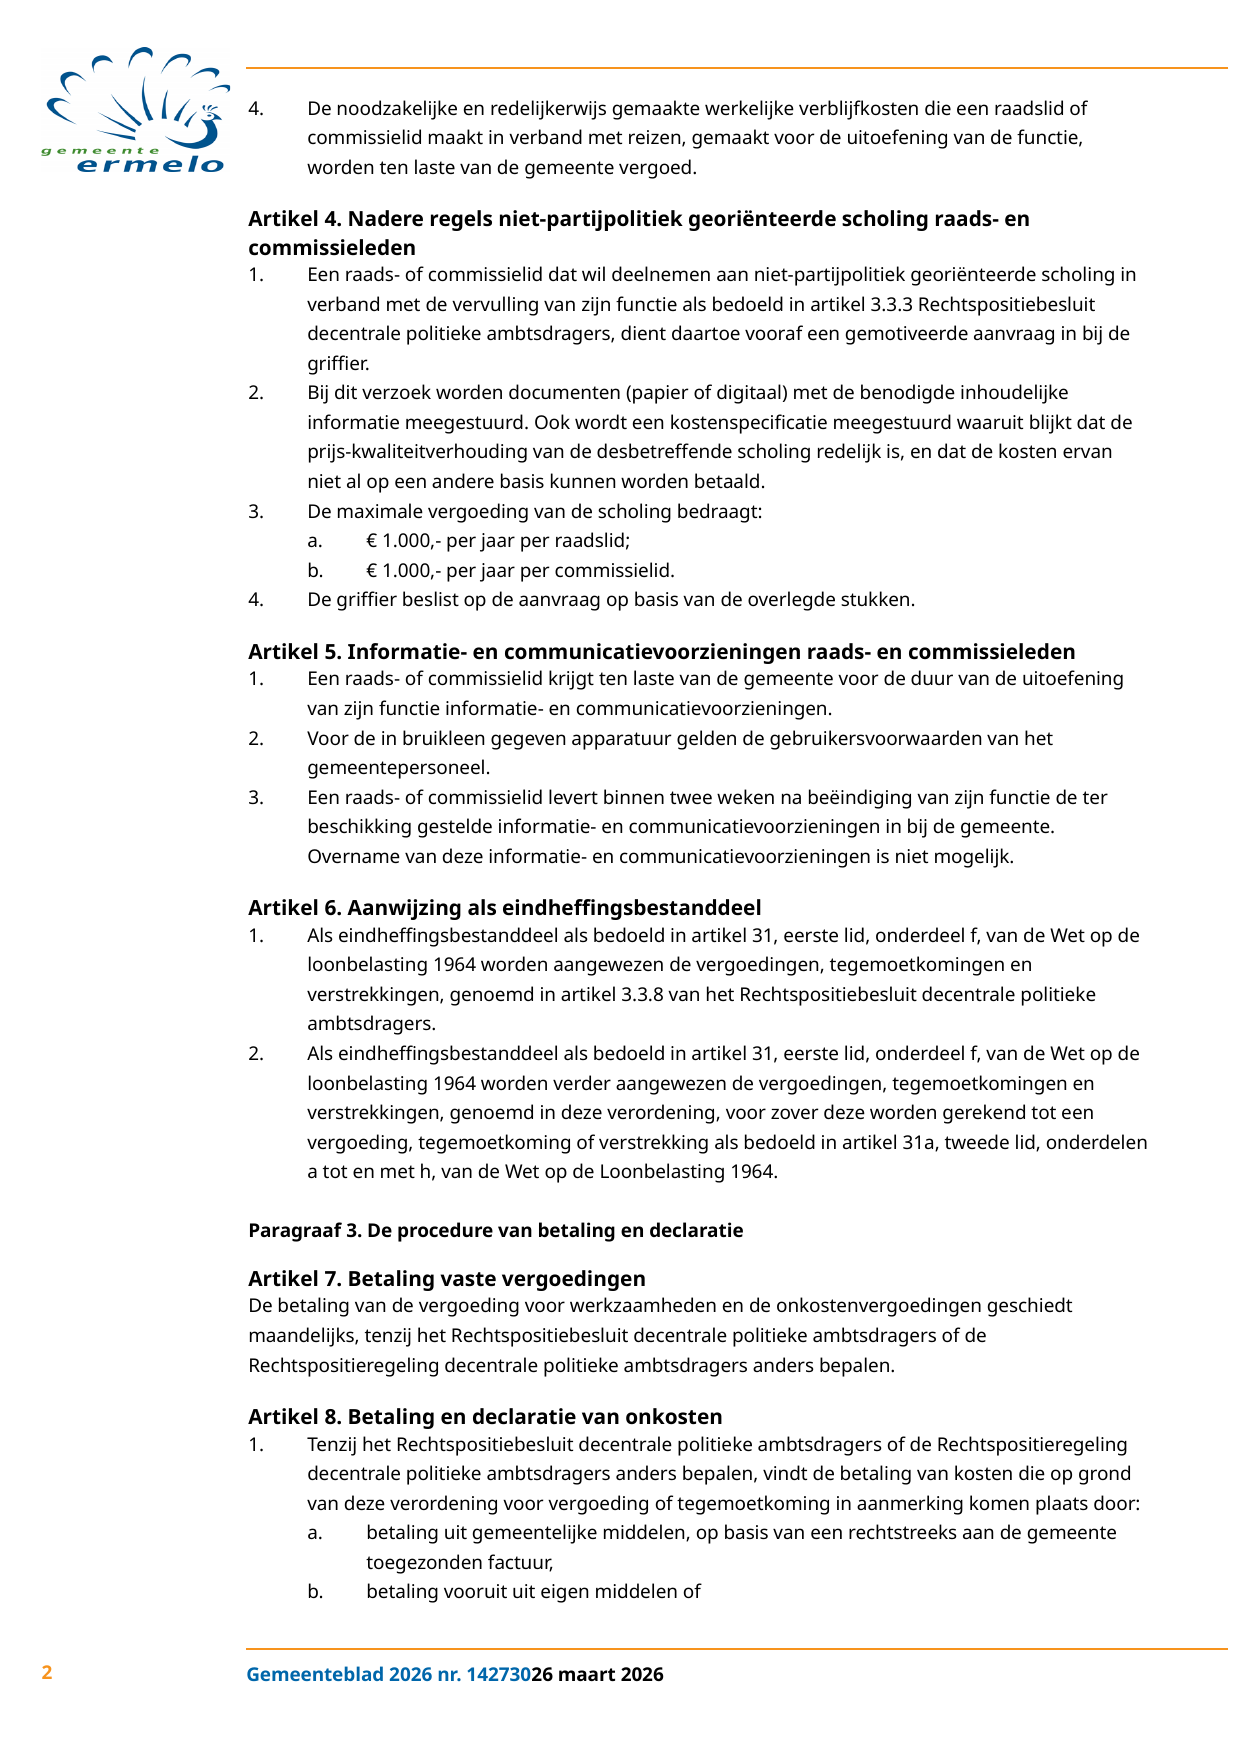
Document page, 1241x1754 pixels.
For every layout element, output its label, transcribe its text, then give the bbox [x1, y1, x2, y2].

list € 1.000,- per jaar per raadslid; [307, 527, 1152, 553]
list betaling uit gemeentelijke middelen, op basis van een rechtstreeks aan de gemeente toegezonden factuur, [307, 1519, 1152, 1575]
text Paragraaf 3. De procedure van betaling en declaratie [248, 1218, 1152, 1243]
list Als eindheffingsbestanddeel als bedoeld in artikel 31, eerste lid, onderdeel f, van de Wet op de loonbelasting 1964 worden aangewezen de vergoedingen, tegemoetkomingen en verstrekkingen, genoemd in artikel 3.3.8 van het Rechtspositiebesluit decentrale politieke ambtsdragers. [248, 922, 1152, 1036]
list De griffier beslist op de aanvraag op basis van de overlegde stukken. [248, 587, 1152, 612]
picture [41, 47, 231, 172]
text Artikel 5. Informatie- en communicatievoorzieningen raads- en commissieleden [248, 637, 1152, 666]
list De noodzakelijke en redelijkerwijs gemaakte werkelijke verblijfkosten die een raadslid of commissielid maakt in verband met reizen, gemaakt voor de uitoefening van de functie, worden ten laste van de gemeente vergoed. [248, 95, 1152, 180]
list De maximale vergoeding van de scholing bedraagt: [248, 498, 1152, 524]
list Bij dit verzoek worden documenten (papier of digitaal) met de benodigde inhoudelijke informatie meegestuurd. Ook wordt een kostenspecificatie meegestuurd waaruit blijkt dat de prijs-kwaliteitverhouding van de desbetreffende scholing redelijk is, en dat de kosten ervan niet al op een andere basis kunnen worden betaald. [248, 379, 1152, 494]
list betaling vooruit uit eigen middelen of [307, 1579, 1152, 1604]
text Artikel 8. Betaling en declaratie van onkosten [248, 1402, 1152, 1431]
text Artikel 4. Nadere regels niet-partijpolitiek georiënteerde scholing raads- en commissieleden [248, 204, 1152, 261]
list Voor de in bruikleen gegeven apparatuur gelden de gebruikersvoorwaarden van het gemeentepersoneel. [248, 725, 1152, 780]
list Tenzij het Rechtspositiebesluit decentrale politieke ambtsdragers of de Rechtspositieregeling decentrale politieke ambtsdragers anders bepalen, vindt de betaling van kosten die op grond van deze verordening voor vergoeding of tegemoetkoming in aanmerking komen plaats door: [248, 1431, 1152, 1516]
list Een raads- of commissielid krijgt ten laste van de gemeente voor de duur van de uitoefening van zijn functie informatie- en communicatievoorzieningen. [248, 666, 1152, 721]
list € 1.000,- per jaar per commissielid. [307, 557, 1152, 583]
text De betaling van de vergoeding voor werkzaamheden en de onkostenvergoedingen geschiedt maandelijks, tenzij het Rechtspositiebesluit decentrale politieke ambtsdragers of de Rechtspositieregeling decentrale politieke ambtsdragers anders bepalen. [248, 1293, 1152, 1378]
list Een raads- of commissielid levert binnen twee weken na beëindiging van zijn functie de ter beschikking gestelde informatie- en communicatievoorzieningen in bij de gemeente. Overname van deze informatie- en communicatievoorzieningen is niet mogelijk. [248, 784, 1152, 869]
text Artikel 7. Betaling vaste vergoedingen [248, 1264, 1152, 1293]
list Een raads- of commissielid dat wil deelnemen aan niet-partijpolitiek georiënteerde scholing in verband met de vervulling van zijn functie als bedoeld in artikel 3.3.3 Rechtspositiebesluit decentrale politieke ambtsdragers, dient daartoe vooraf een gemotiveerde aanvraag in bij de griffier. [248, 261, 1152, 376]
text Artikel 6. Aanwijzing als eindheffingsbestanddeel [248, 893, 1152, 922]
list Als eindheffingsbestanddeel als bedoeld in artikel 31, eerste lid, onderdeel f, van de Wet op de loonbelasting 1964 worden verder aangewezen de vergoedingen, tegemoetkomingen en verstrekkingen, genoemd in deze verordening, voor zover deze worden gerekend tot een vergoeding, tegemoetkoming of verstrekking als bedoeld in artikel 31a, tweede lid, onderdelen a tot en met h, van de Wet op de Loonbelasting 1964. [248, 1040, 1152, 1184]
